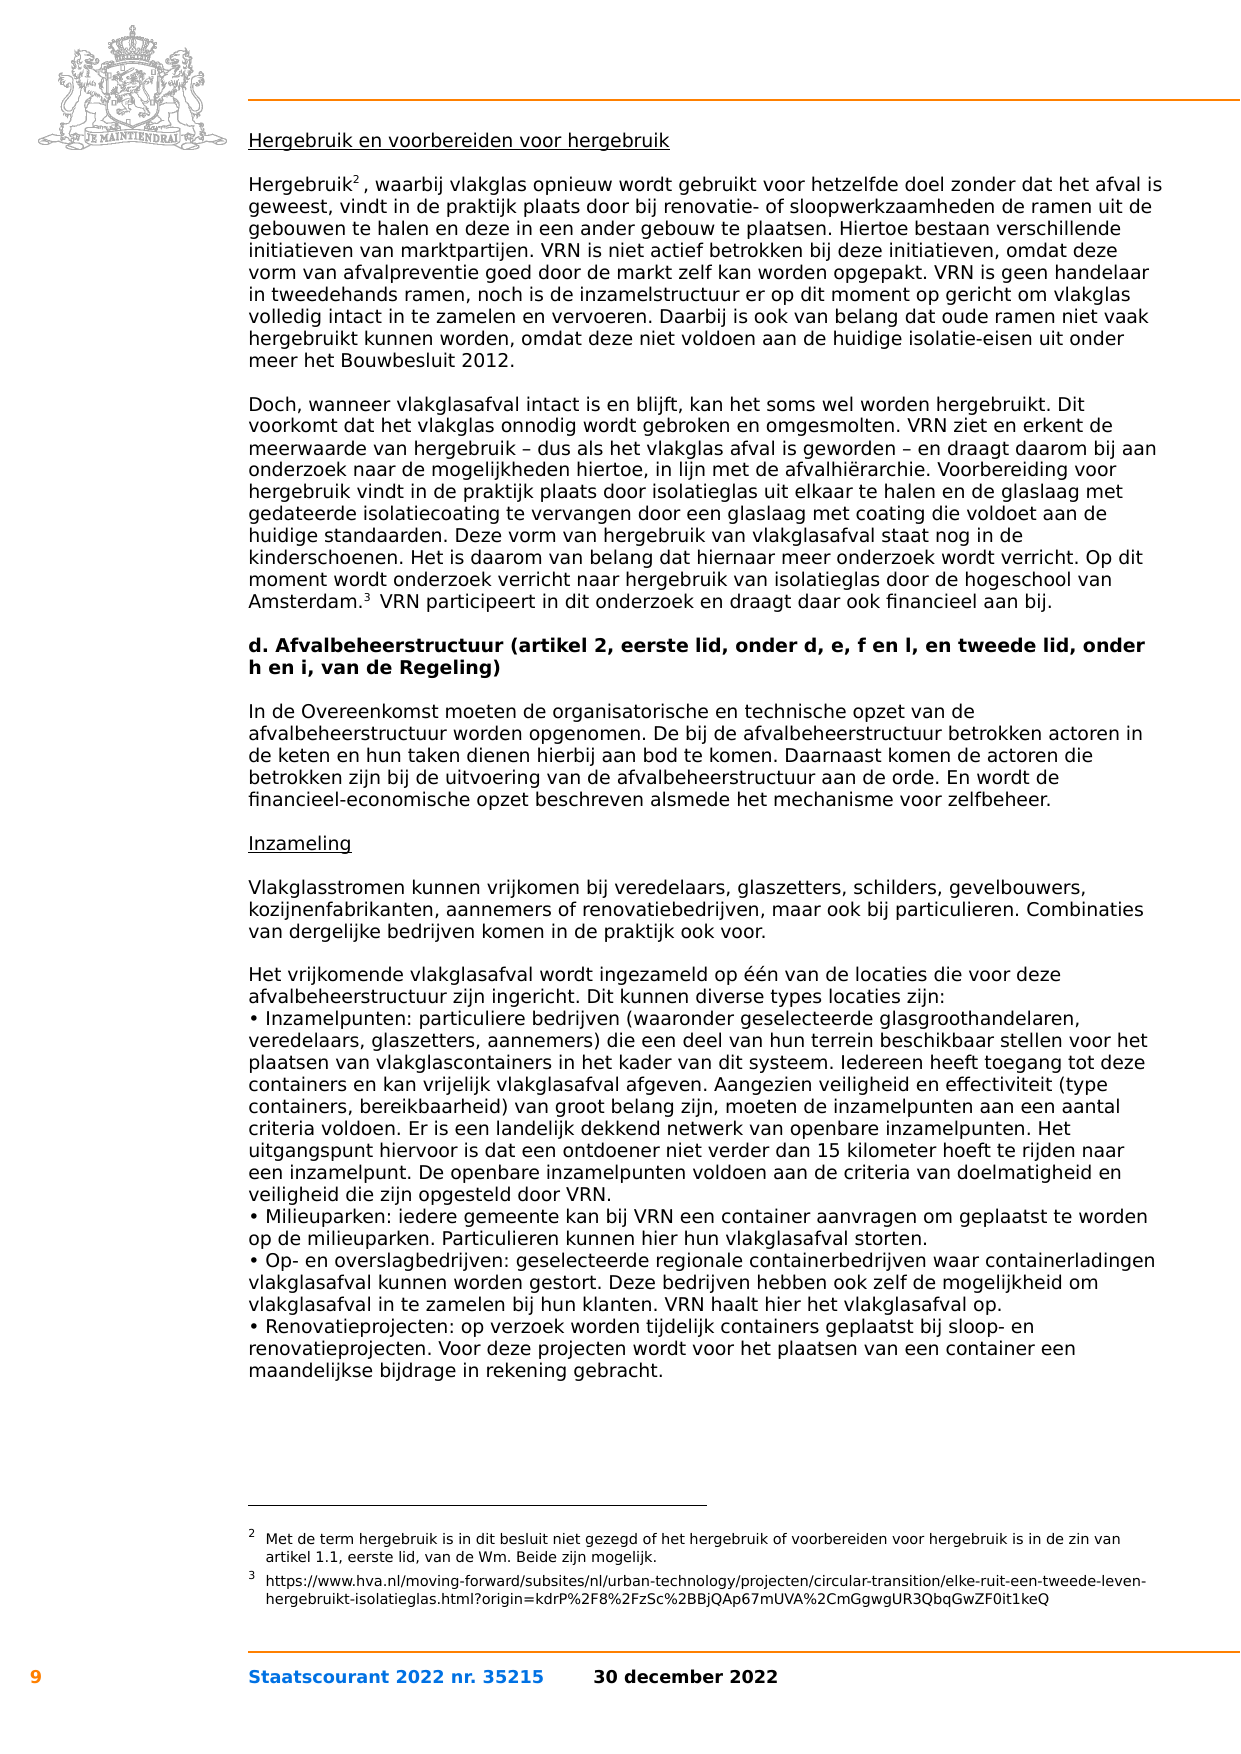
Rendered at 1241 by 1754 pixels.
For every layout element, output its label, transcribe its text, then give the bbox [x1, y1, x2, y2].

text • Inzamelpunten: particuliere bedrijven (waaronder geselecteerde glasgroothandelaren, veredelaars, glaszetters, aannemers) die een deel van hun terrein beschikbaar stellen voor het plaatsen van vlakglascontainers in het kader van dit systeem. Iedereen heeft toegang tot deze containers en kan vrijelijk vlakglasafval afgeven. Aangezien veiligheid en effectiviteit (type containers, bereikbaarheid) van groot belang zijn, moeten de inzamelpunten aan een aantal criteria voldoen. Er is een landelijk dekkend netwerk van openbare inzamelpunten. Het uitgangspunt hiervoor is dat een ontdoener niet verder dan 15 kilometer hoeft te rijden naar een inzamelpunt. De openbare inzamelpunten voldoen aan de criteria van doelmatigheid en veiligheid die zijn opgesteld door VRN. [248, 1008, 1163, 1206]
subtitle Inzameling [248, 833, 1163, 855]
text Met de term hergebruik is in dit besluit niet gezegd of het hergebruik of voorbereiden voor hergebruik is in de zin van artikel 1.1, eerste lid, van de Wm. Beide zijn mogelijk. [248, 1527, 1163, 1566]
text Vlakglasstromen kunnen vrijkomen bij veredelaars, glaszetters, schilders, gevelbouwers, kozijnenfabrikanten, aannemers of renovatiebedrijven, maar ook bij particulieren. Combinaties van dergelijke bedrijven komen in de praktijk ook voor. [248, 877, 1163, 942]
picture [38, 25, 227, 150]
text • Milieuparken: iedere gemeente kan bij VRN een container aanvragen om geplaatst te worden op de milieuparken. Particulieren kunnen hier hun vlakglasafval storten. [248, 1206, 1163, 1250]
text Het vrijkomende vlakglasafval wordt ingezameld op één van de locaties die voor deze afvalbeheerstructuur zijn ingericht. Dit kunnen diverse types locaties zijn: [248, 964, 1163, 1008]
subtitle Hergebruik en voorbereiden voor hergebruik [248, 130, 1163, 152]
text In de Overeenkomst moeten de organisatorische en technische opzet van de afvalbeheerstructuur worden opgenomen. De bij de afvalbeheerstructuur betrokken actoren in de keten en hun taken dienen hierbij aan bod te komen. Daarnaast komen de actoren die betrokken zijn bij de uitvoering van de afvalbeheerstructuur aan de orde. En wordt de financieel-economische opzet beschreven alsmede het mechanisme voor zelfbeheer. [248, 701, 1163, 811]
text • Renovatieprojecten: op verzoek worden tijdelijk containers geplaatst bij sloop- en renovatieprojecten. Voor deze projecten wordt voor het plaatsen van een container een maandelijkse bijdrage in rekening gebracht. [248, 1316, 1163, 1382]
text • Op- en overslagbedrijven: geselecteerde regionale containerbedrijven waar containerladingen vlakglasafval kunnen worden gestort. Deze bedrijven hebben ook zelf de mogelijkheid om vlakglasafval in te zamelen bij hun klanten. VRN haalt hier het vlakglasafval op. [248, 1250, 1163, 1316]
text Doch, wanneer vlakglasafval intact is en blijft, kan het soms wel worden hergebruikt. Dit voorkomt dat het vlakglas onnodig wordt gebroken en omgesmolten. VRN ziet en erkent de meerwaarde van hergebruik – dus als het vlakglas afval is geworden – en draagt daarom bij aan onderzoek naar de mogelijkheden hiertoe, in lijn met de afvalhiërarchie. Voorbereiding voor hergebruik vindt in de praktijk plaats door isolatieglas uit elkaar te halen en de glaslaag met gedateerde isolatiecoating te vervangen door een glaslaag met coating die voldoet aan de huidige standaarden. Deze vorm van hergebruik van vlakglasafval staat nog in de kinderschoenen. Het is daarom van belang dat hiernaar meer onderzoek wordt verricht. Op dit moment wordt onderzoek verricht naar hergebruik van isolatieglas door de hogeschool van Amsterdam. VRN participeert in dit onderzoek en draagt daar ook financieel aan bij. [248, 393, 1163, 613]
text Hergebruik, waarbij vlakglas opnieuw wordt gebruikt voor hetzelfde doel zonder dat het afval is geweest, vindt in de praktijk plaats door bij renovatie- of sloopwerkzaamheden de ramen uit de gebouwen te halen en deze in een ander gebouw te plaatsen. Hiertoe bestaan verschillende initiatieven van marktpartijen. VRN is niet actief betrokken bij deze initiatieven, omdat deze vorm van afvalpreventie goed door de markt zelf kan worden opgepakt. VRN is geen handelaar in tweedehands ramen, noch is de inzamelstructuur er op dit moment op gericht om vlakglas volledig intact in te zamelen en vervoeren. Daarbij is ook van belang dat oude ramen niet vaak hergebruikt kunnen worden, omdat deze niet voldoen aan de huidige isolatie-eisen uit onder meer het Bouwbesluit 2012. [248, 174, 1163, 372]
text https://www.hva.nl/moving-forward/subsites/nl/urban-technology/projecten/circular-transition/elke-ruit-een-tweede-leven-hergebruikt-isolatieglas.html?origin=kdrP%2F8%2FzSc%2BBjQAp67mUVA%2CmGgwgUR3QbqGwZF0it1keQ [248, 1569, 1163, 1608]
subtitle d. Afvalbeheerstructuur (artikel 2, eerste lid, onder d, e, f en l, en tweede lid, onder h en i, van de Regeling) [248, 635, 1163, 679]
